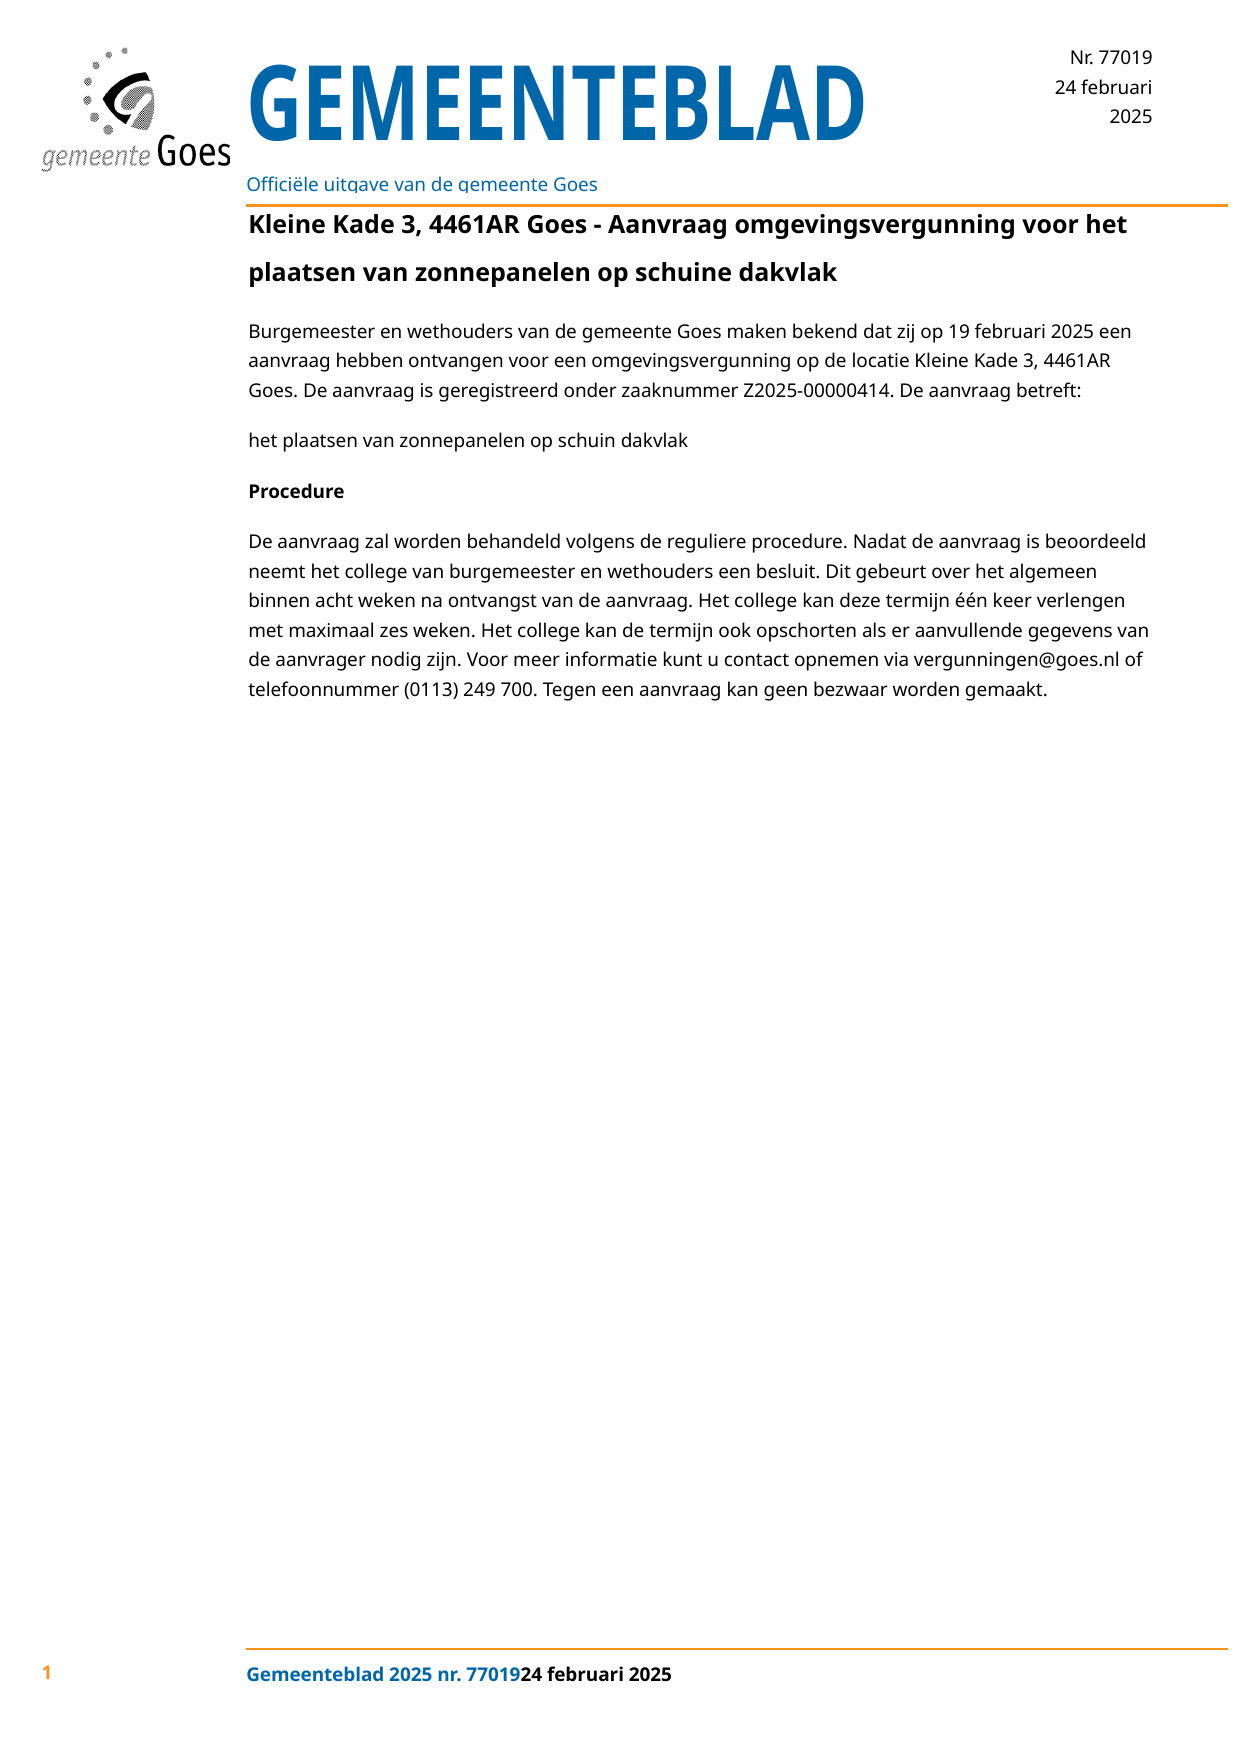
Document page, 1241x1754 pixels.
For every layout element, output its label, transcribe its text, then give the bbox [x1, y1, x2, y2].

picture [41, 47, 231, 172]
text Procedure [248, 478, 1152, 504]
text De aanvraag zal worden behandeld volgens de reguliere procedure. Nadat de aanvraag is beoordeeld neemt het college van burgemeester en wethouders een besluit. Dit gebeurt over het algemeen binnen acht weken na ontvangst van de aanvraag. Het college kan deze termijn één keer verlengen met maximaal zes weken. Het college kan de termijn ook opschorten als er aanvullende gegevens van de aanvrager nodig zijn. Voor meer informatie kunt u contact opnemen via vergunningen@goes.nl of telefoonnummer (0113) 249 700. Tegen een aanvraag kan geen bezwaar worden gemaakt. [248, 528, 1152, 702]
text Burgemeester en wethouders van de gemeente Goes maken bekend dat zij op 19 februari 2025 een aanvraag hebben ontvangen voor een omgevingsvergunning op de locatie Kleine Kade 3, 4461AR Goes. De aanvraag is geregistreerd onder zaaknummer Z2025-00000414. De aanvraag betreft: [248, 318, 1152, 403]
text Kleine Kade 3, 4461AR Goes - Aanvraag omgevingsvergunning voor het plaatsen van zonnepanelen op schuine dakvlak [248, 207, 1152, 288]
text het plaatsen van zonnepanelen op schuin dakvlak [248, 427, 1152, 453]
